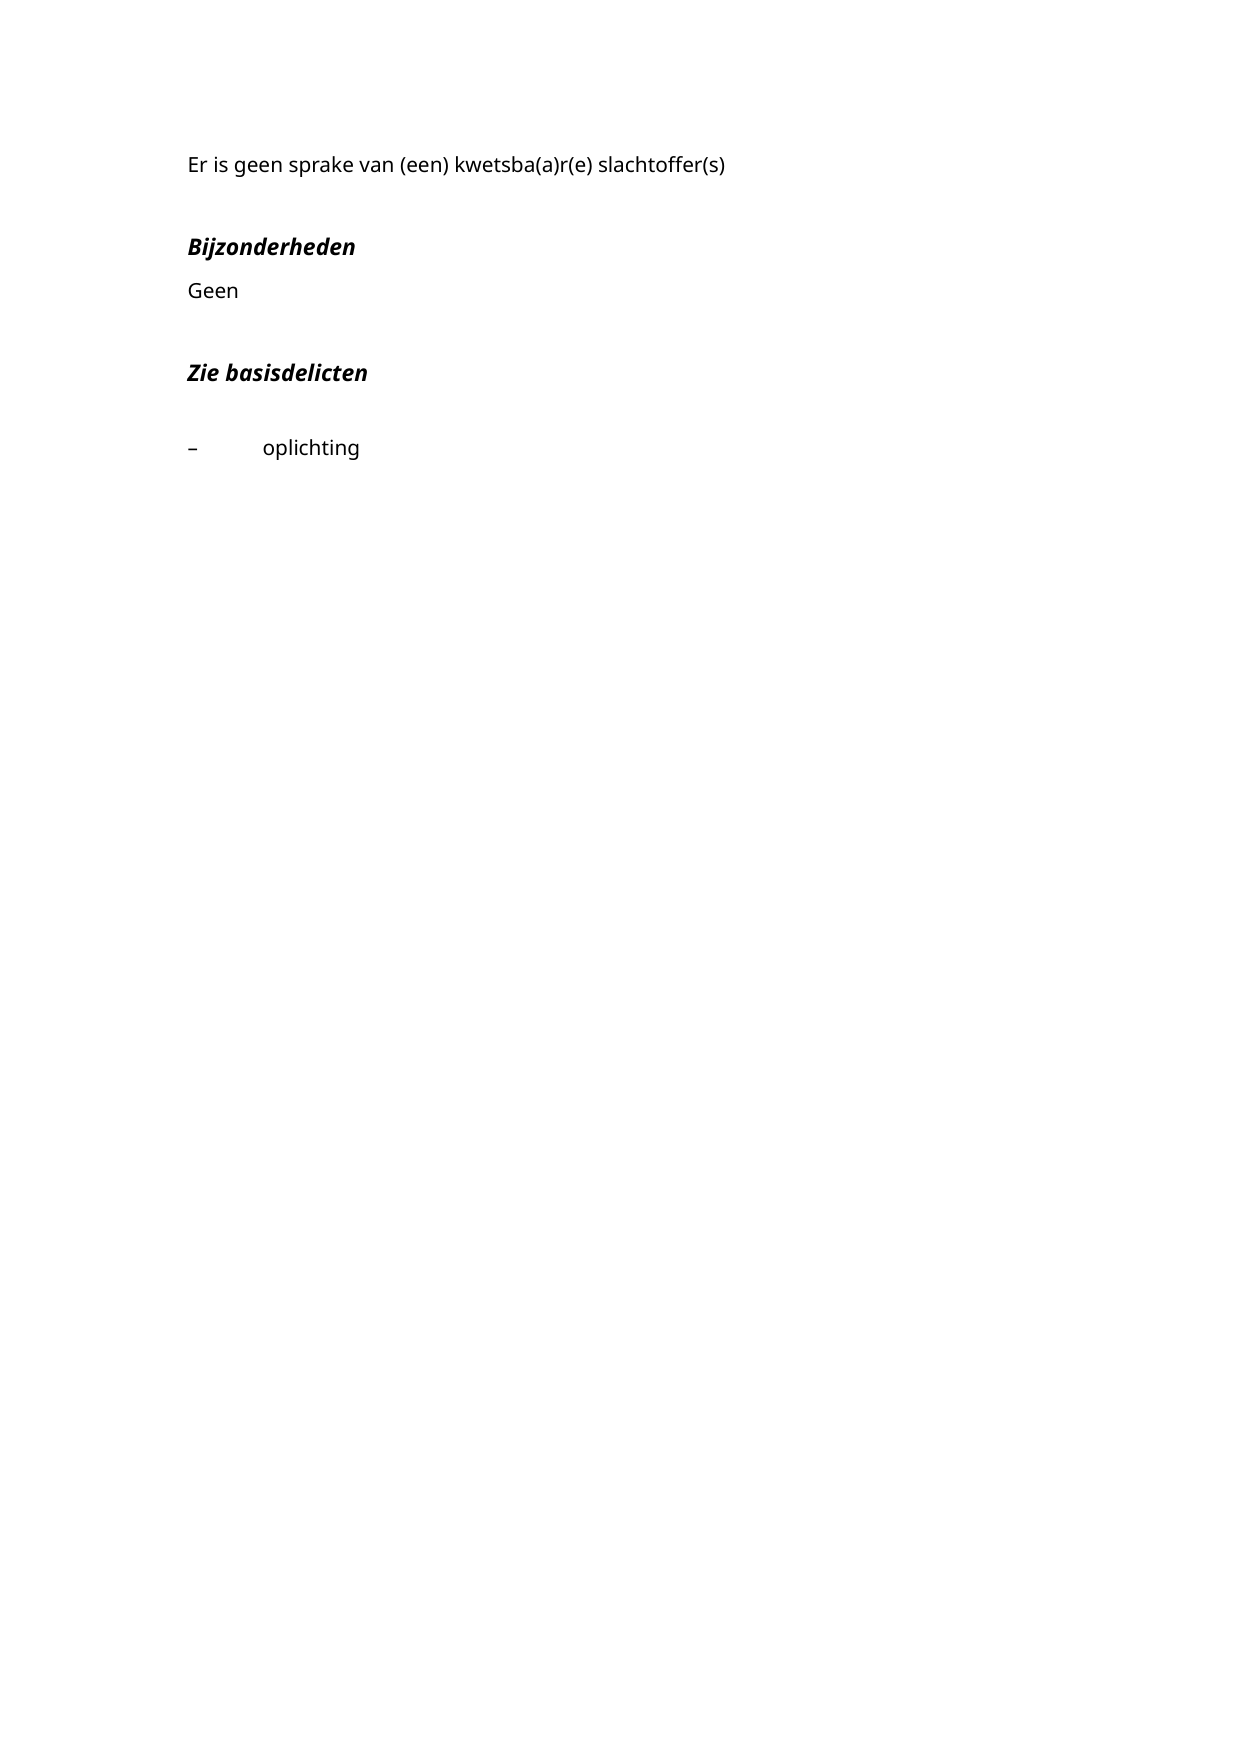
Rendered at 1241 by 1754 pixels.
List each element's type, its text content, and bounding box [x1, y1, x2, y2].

list oplichting [187, 433, 1053, 462]
subtitle Bijzonderheden [187, 230, 1053, 262]
text Geen [187, 277, 1053, 305]
text Er is geen sprake van (een) kwetsba(a)r(e) slachtoffer(s) [187, 150, 1053, 178]
subtitle Zie basisdelicten [187, 357, 1053, 388]
